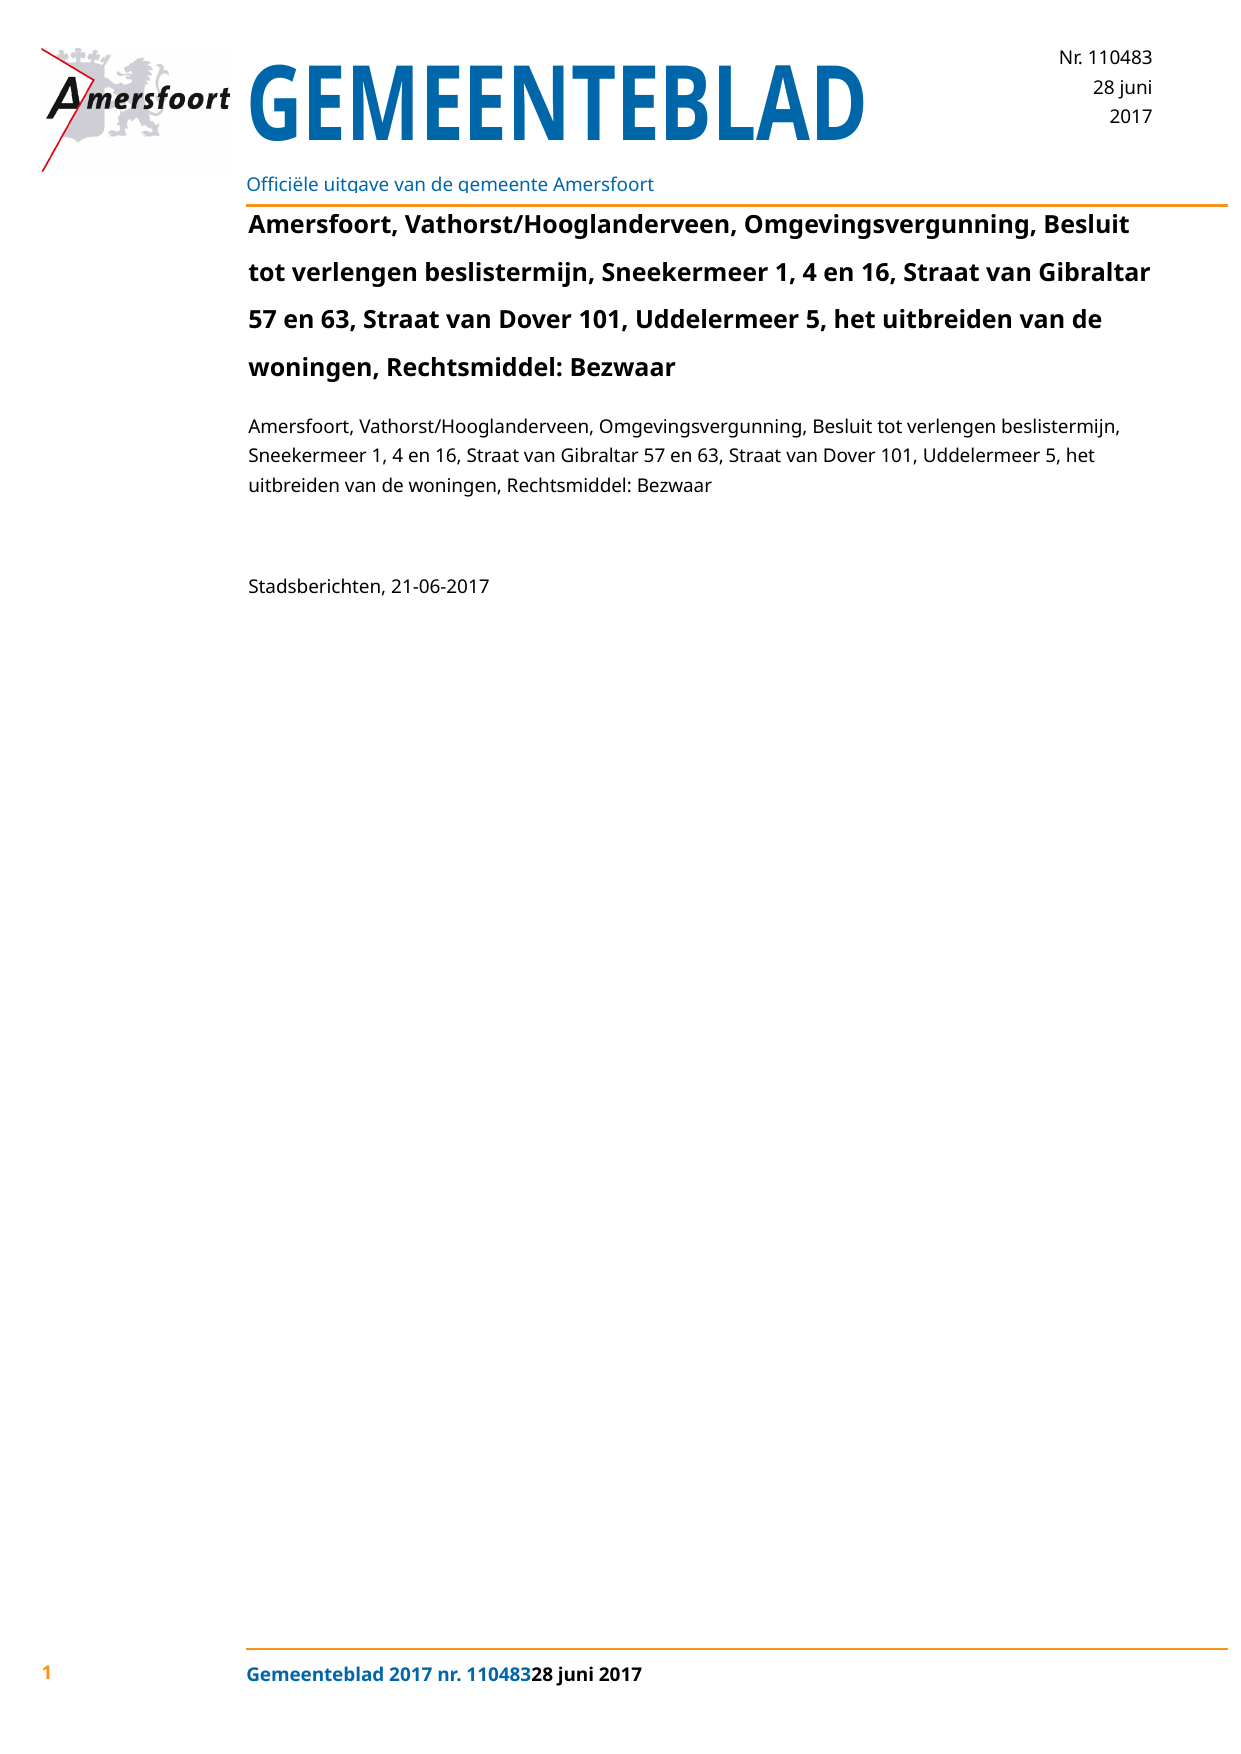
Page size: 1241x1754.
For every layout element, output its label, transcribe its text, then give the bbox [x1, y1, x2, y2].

text Amersfoort, Vathorst/Hooglanderveen, Omgevingsvergunning, Besluit tot verlengen beslistermijn, Sneekermeer 1, 4 en 16, Straat van Gibraltar 57 en 63, Straat van Dover 101, Uddelermeer 5, het uitbreiden van de woningen, Rechtsmiddel: Bezwaar [248, 413, 1152, 498]
text Amersfoort, Vathorst/Hooglanderveen, Omgevingsvergunning, Besluit tot verlengen beslistermijn, Sneekermeer 1, 4 en 16, Straat van Gibraltar 57 en 63, Straat van Dover 101, Uddelermeer 5, het uitbreiden van de woningen, Rechtsmiddel: Bezwaar [248, 207, 1152, 384]
picture [41, 47, 231, 172]
text Stadsberichten, 21-06-2017 [248, 573, 1152, 599]
